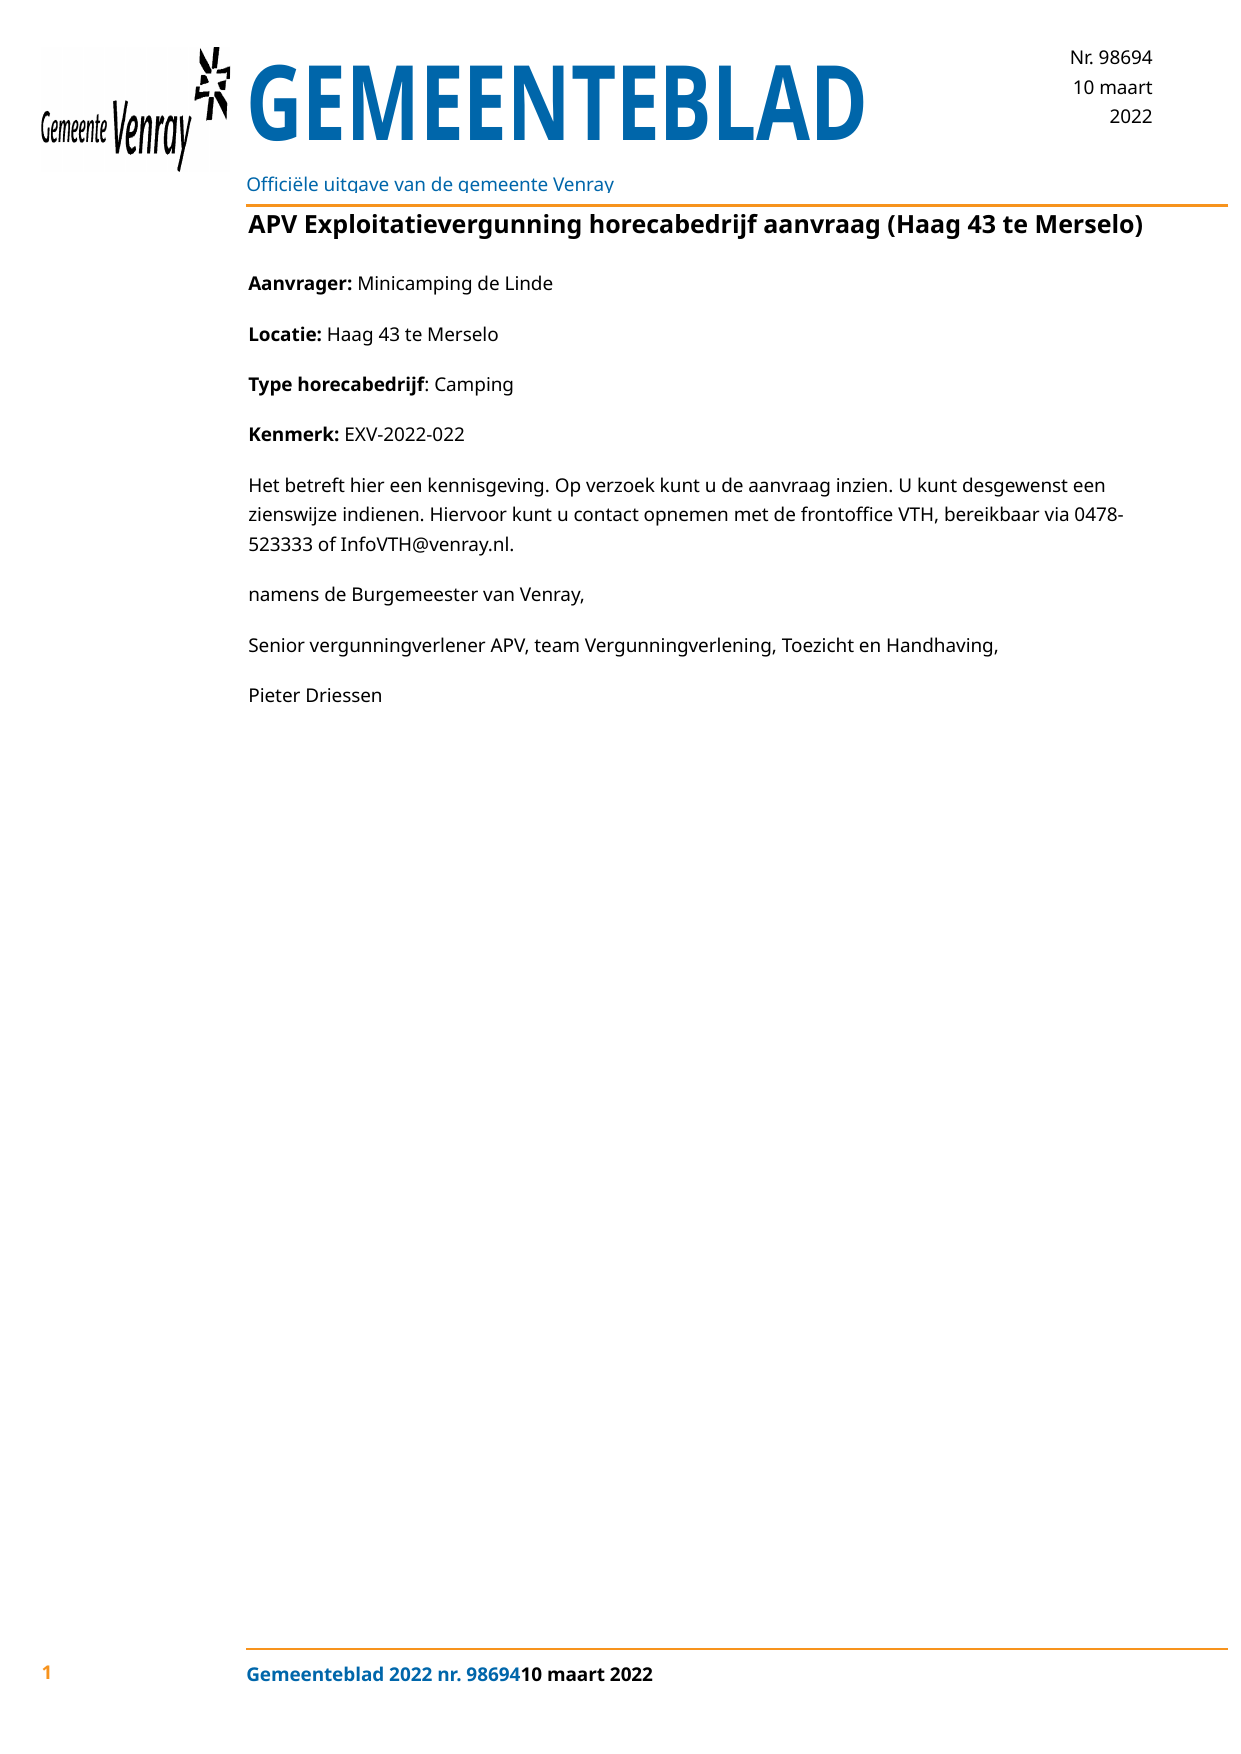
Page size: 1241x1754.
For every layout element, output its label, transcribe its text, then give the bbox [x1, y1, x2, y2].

text Type horecabedrijf: Camping [248, 371, 1152, 397]
text APV Exploitatievergunning horecabedrijf aanvraag (Haag 43 te Merselo) [248, 207, 1152, 241]
text Kenmerk: EXV-2022-022 [248, 422, 1152, 447]
text Locatie: Haag 43 te Merselo [248, 321, 1152, 346]
text Pieter Driessen [248, 682, 1152, 708]
text Senior vergunningverlener APV, team Vergunningverlening, Toezicht en Handhaving, [248, 632, 1152, 658]
text namens de Burgemeester van Venray, [248, 582, 1152, 607]
picture [41, 47, 231, 172]
text Het betreft hier een kennisgeving. Op verzoek kunt u de aanvraag inzien. U kunt desgewenst een zienswijze indienen. Hiervoor kunt u contact opnemen met de frontoffice VTH, bereikbaar via 0478-523333 of InfoVTH@venray.nl. [248, 472, 1152, 557]
text Aanvrager: Minicamping de Linde [248, 270, 1152, 296]
